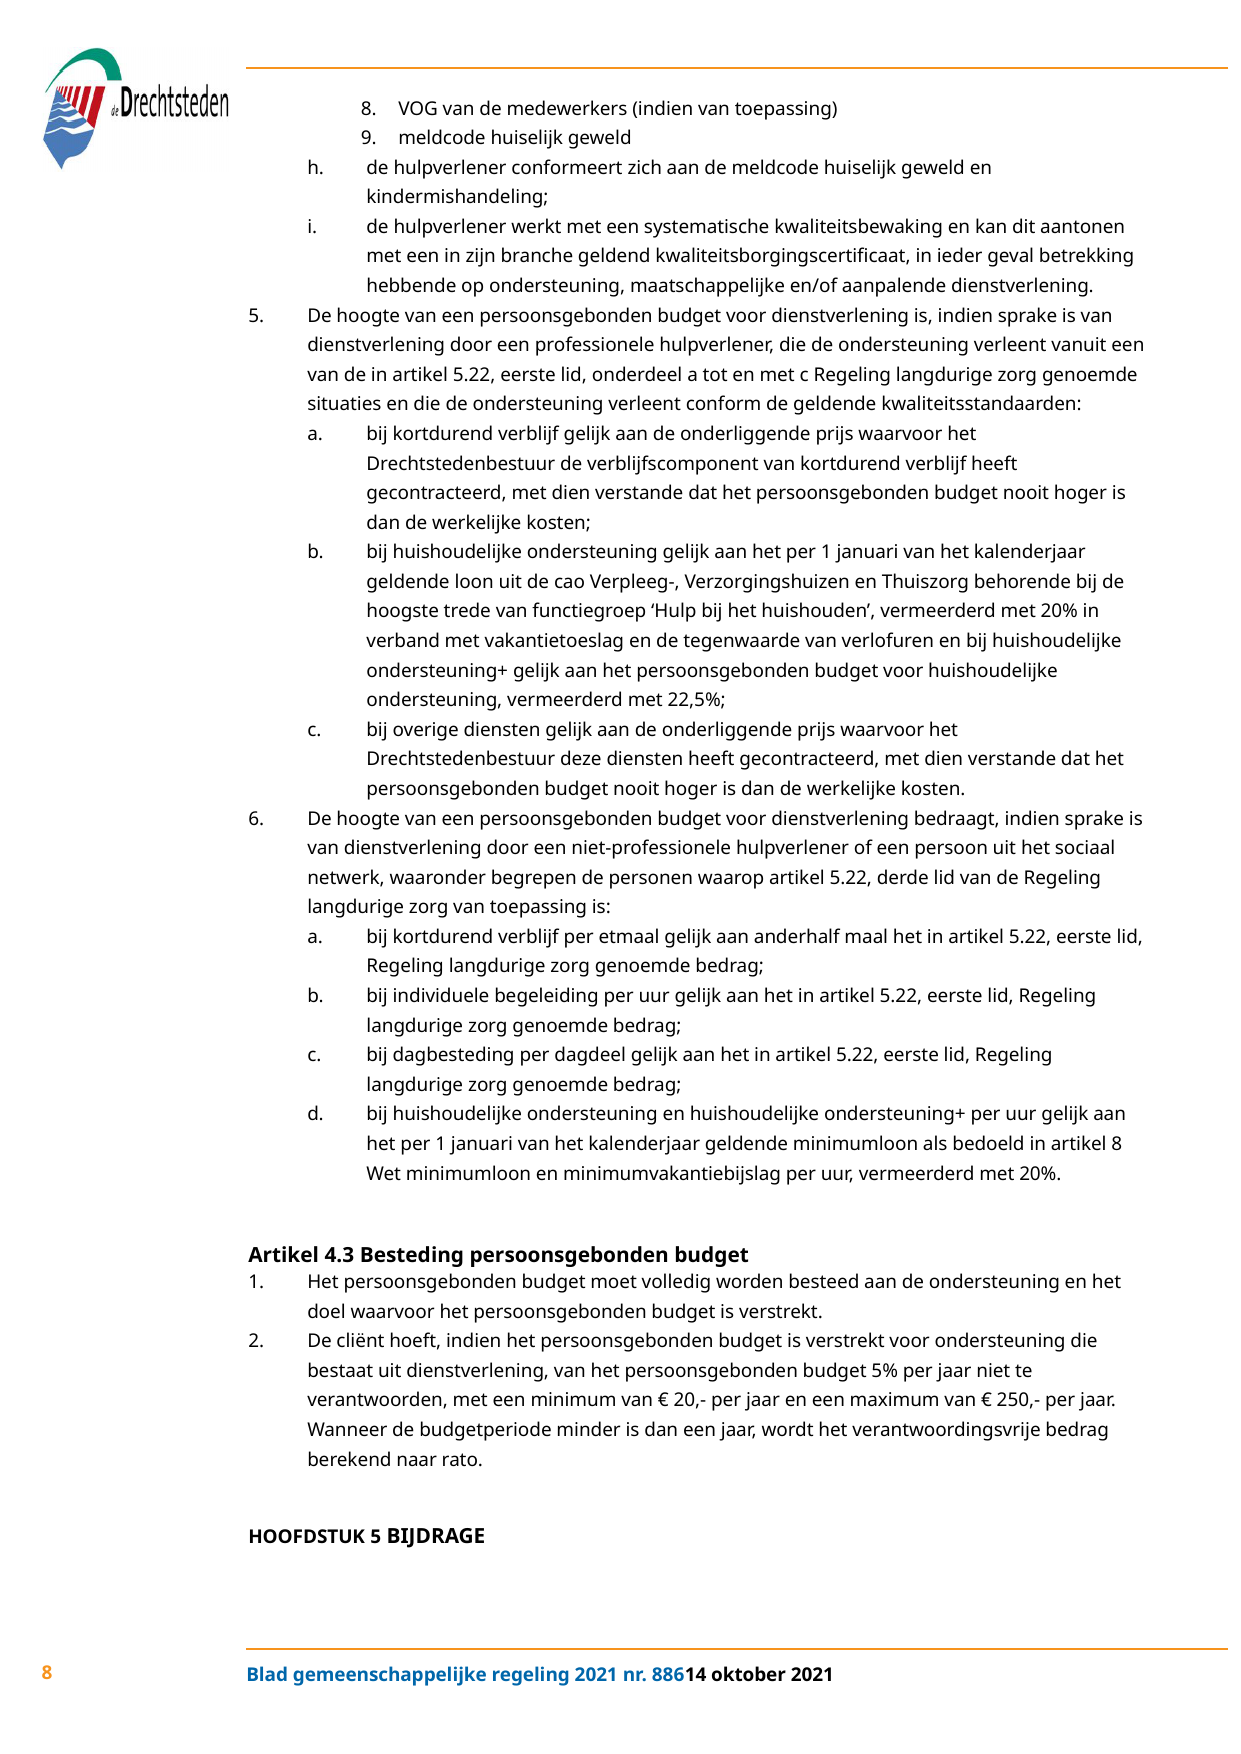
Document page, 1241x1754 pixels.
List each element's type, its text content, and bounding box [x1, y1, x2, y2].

list bij huishoudelijke ondersteuning gelijk aan het per 1 januari van het kalenderjaar geldende loon uit de cao Verpleeg-, Verzorgingshuizen en Thuiszorg behorende bij de hoogste trede van functiegroep ‘Hulp bij het huishouden’, vermeerderd met 20% in verband met vakantietoeslag en de tegenwaarde van verlofuren en bij huishoudelijke ondersteuning+ gelijk aan het persoonsgebonden budget voor huishoudelijke ondersteuning, vermeerderd met 22,5%; [307, 538, 1152, 712]
list de hulpverlener werkt met een systematische kwaliteitsbewaking en kan dit aantonen met een in zijn branche geldend kwaliteitsborgingscertificaat, in ieder geval betrekking hebbende op ondersteuning, maatschappelijke en/of aanpalende dienstverlening. [307, 213, 1152, 298]
list bij huishoudelijke ondersteuning en huishoudelijke ondersteuning+ per uur gelijk aan het per 1 januari van het kalenderjaar geldende minimumloon als bedoeld in artikel 8 Wet minimumloon en minimumvakantiebijslag per uur, vermeerderd met 20%. [307, 1101, 1152, 1186]
list bij individuele begeleiding per uur gelijk aan het in artikel 5.22, eerste lid, Regeling langdurige zorg genoemde bedrag; [307, 982, 1152, 1038]
list bij kortdurend verblijf per etmaal gelijk aan anderhalf maal het in artikel 5.22, eerste lid, Regeling langdurige zorg genoemde bedrag; [307, 923, 1152, 978]
list meldcode huiselijk geweld [361, 124, 1152, 150]
list Het persoonsgebonden budget moet volledig worden besteed aan de ondersteuning en het doel waarvoor het persoonsgebonden budget is verstrekt. [248, 1268, 1152, 1323]
picture [41, 47, 231, 172]
list De hoogte van een persoonsgebonden budget voor dienstverlening bedraagt, indien sprake is van dienstverlening door een niet-professionele hulpverlener of een persoon uit het sociaal netwerk, waaronder begrepen de personen waarop artikel 5.22, derde lid van de Regeling langdurige zorg van toepassing is: [248, 805, 1152, 919]
list De hoogte van een persoonsgebonden budget voor dienstverlening is, indien sprake is van dienstverlening door een professionele hulpverlener, die de ondersteuning verleent vanuit een van de in artikel 5.22, eerste lid, onderdeel a tot en met c Regeling langdurige zorg genoemde situaties en die de ondersteuning verleent conform de geldende kwaliteitsstandaarden: [248, 302, 1152, 416]
list VOG van de medewerkers (indien van toepassing) [361, 95, 1152, 121]
text Artikel 4.3 Besteding persoonsgebonden budget [248, 1240, 1152, 1268]
list bij dagbesteding per dagdeel gelijk aan het in artikel 5.22, eerste lid, Regeling langdurige zorg genoemde bedrag; [307, 1041, 1152, 1097]
list de hulpverlener conformeert zich aan de meldcode huiselijk geweld en kindermishandeling; [307, 154, 1152, 209]
list De cliënt hoeft, indien het persoonsgebonden budget is verstrekt voor ondersteuning die bestaat uit dienstverlening, van het persoonsgebonden budget 5% per jaar niet te verantwoorden, met een minimum van € 20,- per jaar en een maximum van € 250,- per jaar. Wanneer de budgetperiode minder is dan een jaar, wordt het verantwoordingsvrije bedrag berekend naar rato. [248, 1327, 1152, 1471]
list bij kortdurend verblijf gelijk aan de onderliggende prijs waarvoor het Drechtstedenbestuur de verblijfscomponent van kortdurend verblijf heeft gecontracteerd, met dien verstande dat het persoonsgebonden budget nooit hoger is dan de werkelijke kosten; [307, 420, 1152, 535]
text HOOFDSTUK 5 BIJDRAGE [248, 1521, 1152, 1549]
list bij overige diensten gelijk aan de onderliggende prijs waarvoor het Drechtstedenbestuur deze diensten heeft gecontracteerd, met dien verstande dat het persoonsgebonden budget nooit hoger is dan de werkelijke kosten. [307, 716, 1152, 801]
